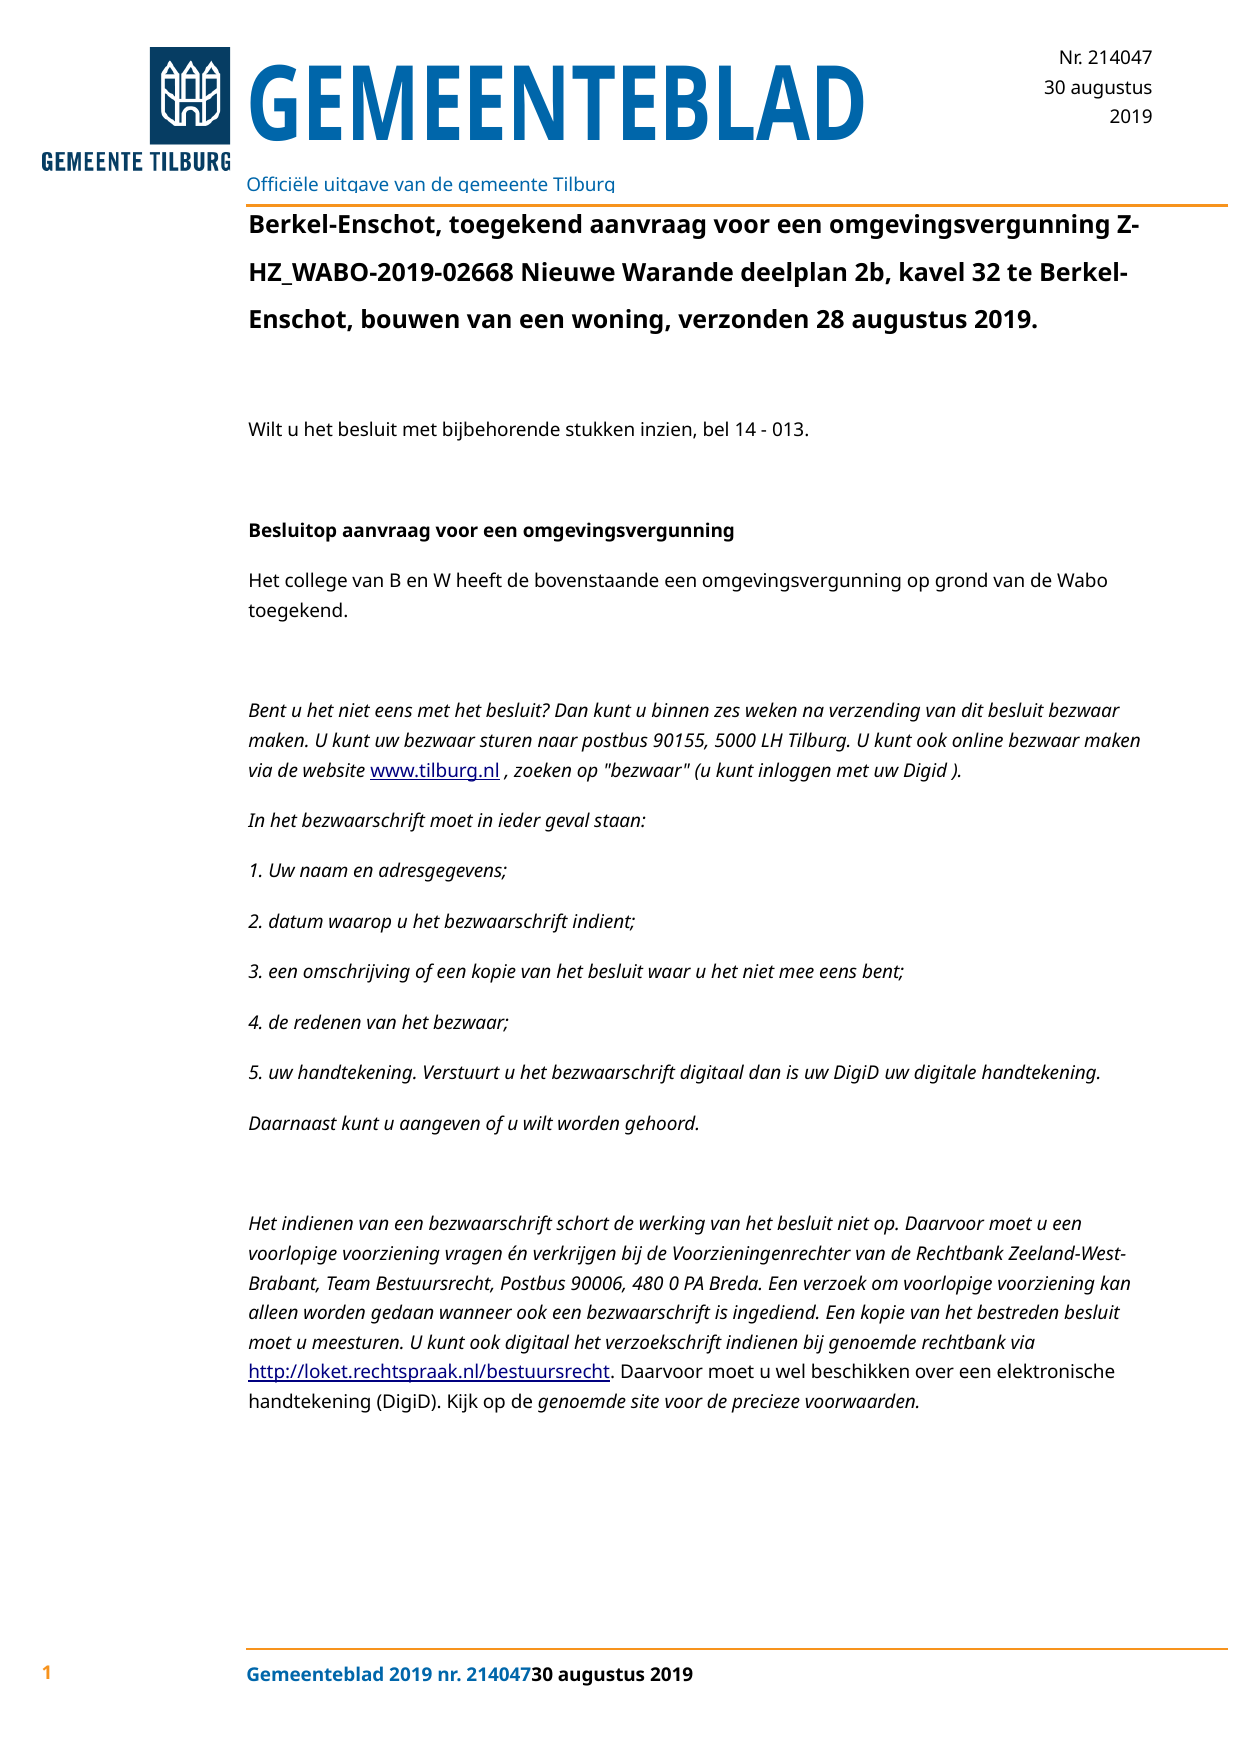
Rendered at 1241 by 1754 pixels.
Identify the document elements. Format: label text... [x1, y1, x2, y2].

text 2. datum waarop u het bezwaarschrift indient; [248, 908, 1152, 934]
text 4. de redenen van het bezwaar; [248, 1009, 1152, 1034]
text Daarnaast kunt u aangeven of u wilt worden gehoord. [248, 1110, 1152, 1135]
text 5. uw handtekening. Verstuurt u het bezwaarschrift digitaal dan is uw DigiD uw digitale handtekening. [248, 1059, 1152, 1085]
text Berkel-Enschot, toegekend aanvraag voor een omgevingsvergunning Z-HZ_WABO-2019-02668 Nieuwe Warande deelplan 2b, kavel 32 te Berkel-Enschot, bouwen van een woning, verzonden 28 augustus 2019. [248, 207, 1152, 336]
text Het indienen van een bezwaarschrift schort de werking van het besluit niet op. Daarvoor moet u een voorlopige voorziening vragen én verkrijgen bij de Voorzieningenrechter van de Rechtbank Zeeland-West-Brabant, Team Bestuursrecht, Postbus 90006, 480 0 PA Breda. Een verzoek om voorlopige voorziening kan alleen worden gedaan wanneer ook een bezwaarschrift is ingediend. Een kopie van het bestreden besluit moet u meesturen. U kunt ook digitaal het verzoekschrift indienen bij genoemde rechtbank via http://loket.rechtspraak.nl/bestuursrecht. Daarvoor moet u wel beschikken over een elektronische handtekening (DigiD). Kijk op de genoemde site voor de precieze voorwaarden. [248, 1211, 1152, 1414]
text Bent u het niet eens met het besluit? Dan kunt u binnen zes weken na verzending van dit besluit bezwaar maken. U kunt uw bezwaar sturen naar postbus 90155, 5000 LH Tilburg. U kunt ook online bezwaar maken via de website www.tilburg.nl , zoeken op "bezwaar" (u kunt inloggen met uw Digid ). [248, 698, 1152, 782]
text Wilt u het besluit met bijbehorende stukken inzien, bel 14 - 013. [248, 416, 1152, 442]
text 1. Uw naam en adresgegevens; [248, 858, 1152, 883]
text In het bezwaarschrift moet in ieder geval staan: [248, 807, 1152, 833]
picture [41, 47, 231, 172]
text Besluitop aanvraag voor een omgevingsvergunning [248, 517, 1152, 542]
text Het college van B en W heeft de bovenstaande een omgevingsvergunning op grond van de Wabo toegekend. [248, 567, 1152, 622]
text 3. een omschrijving of een kopie van het besluit waar u het niet mee eens bent; [248, 958, 1152, 984]
